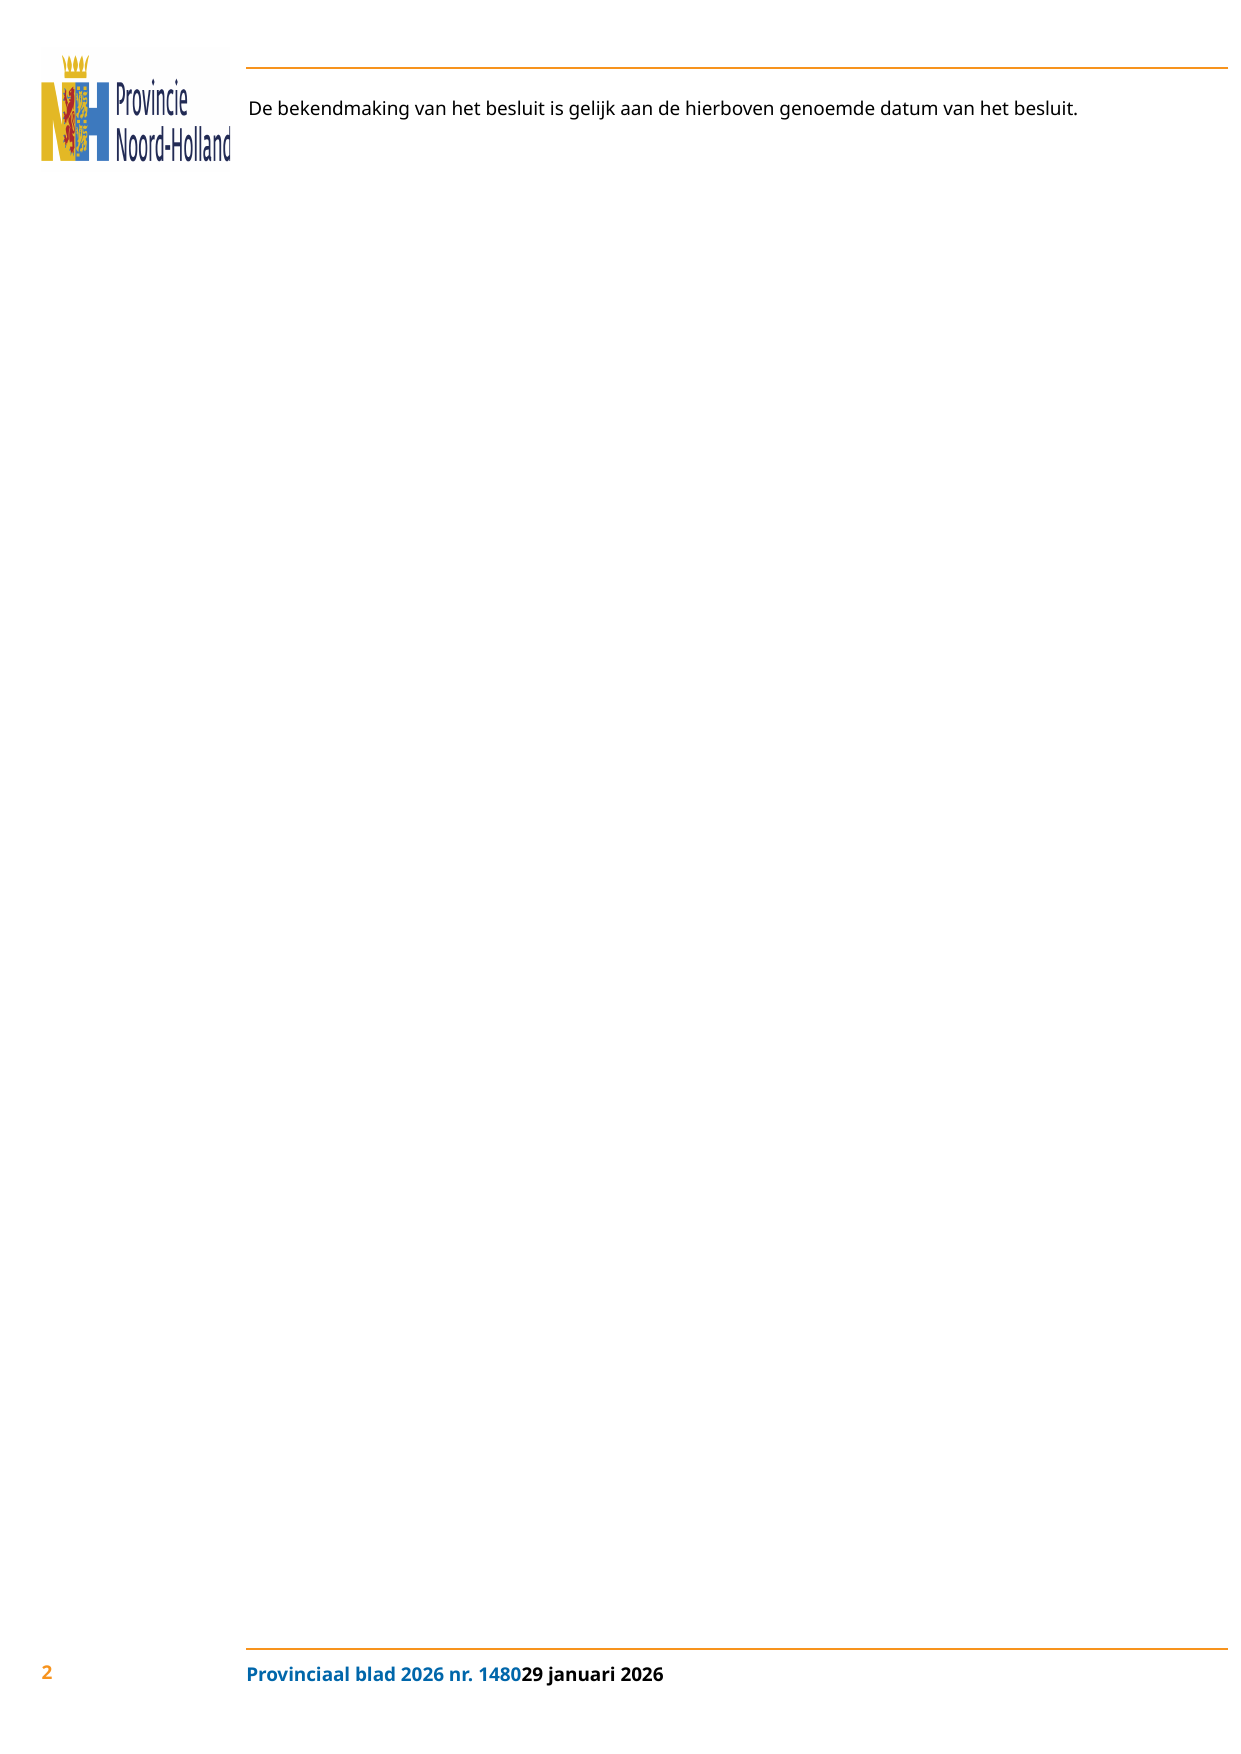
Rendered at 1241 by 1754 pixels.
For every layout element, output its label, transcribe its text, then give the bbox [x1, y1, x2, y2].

text De bekendmaking van het besluit is gelijk aan de hierboven genoemde datum van het besluit. [248, 95, 1152, 121]
picture [41, 47, 231, 172]
